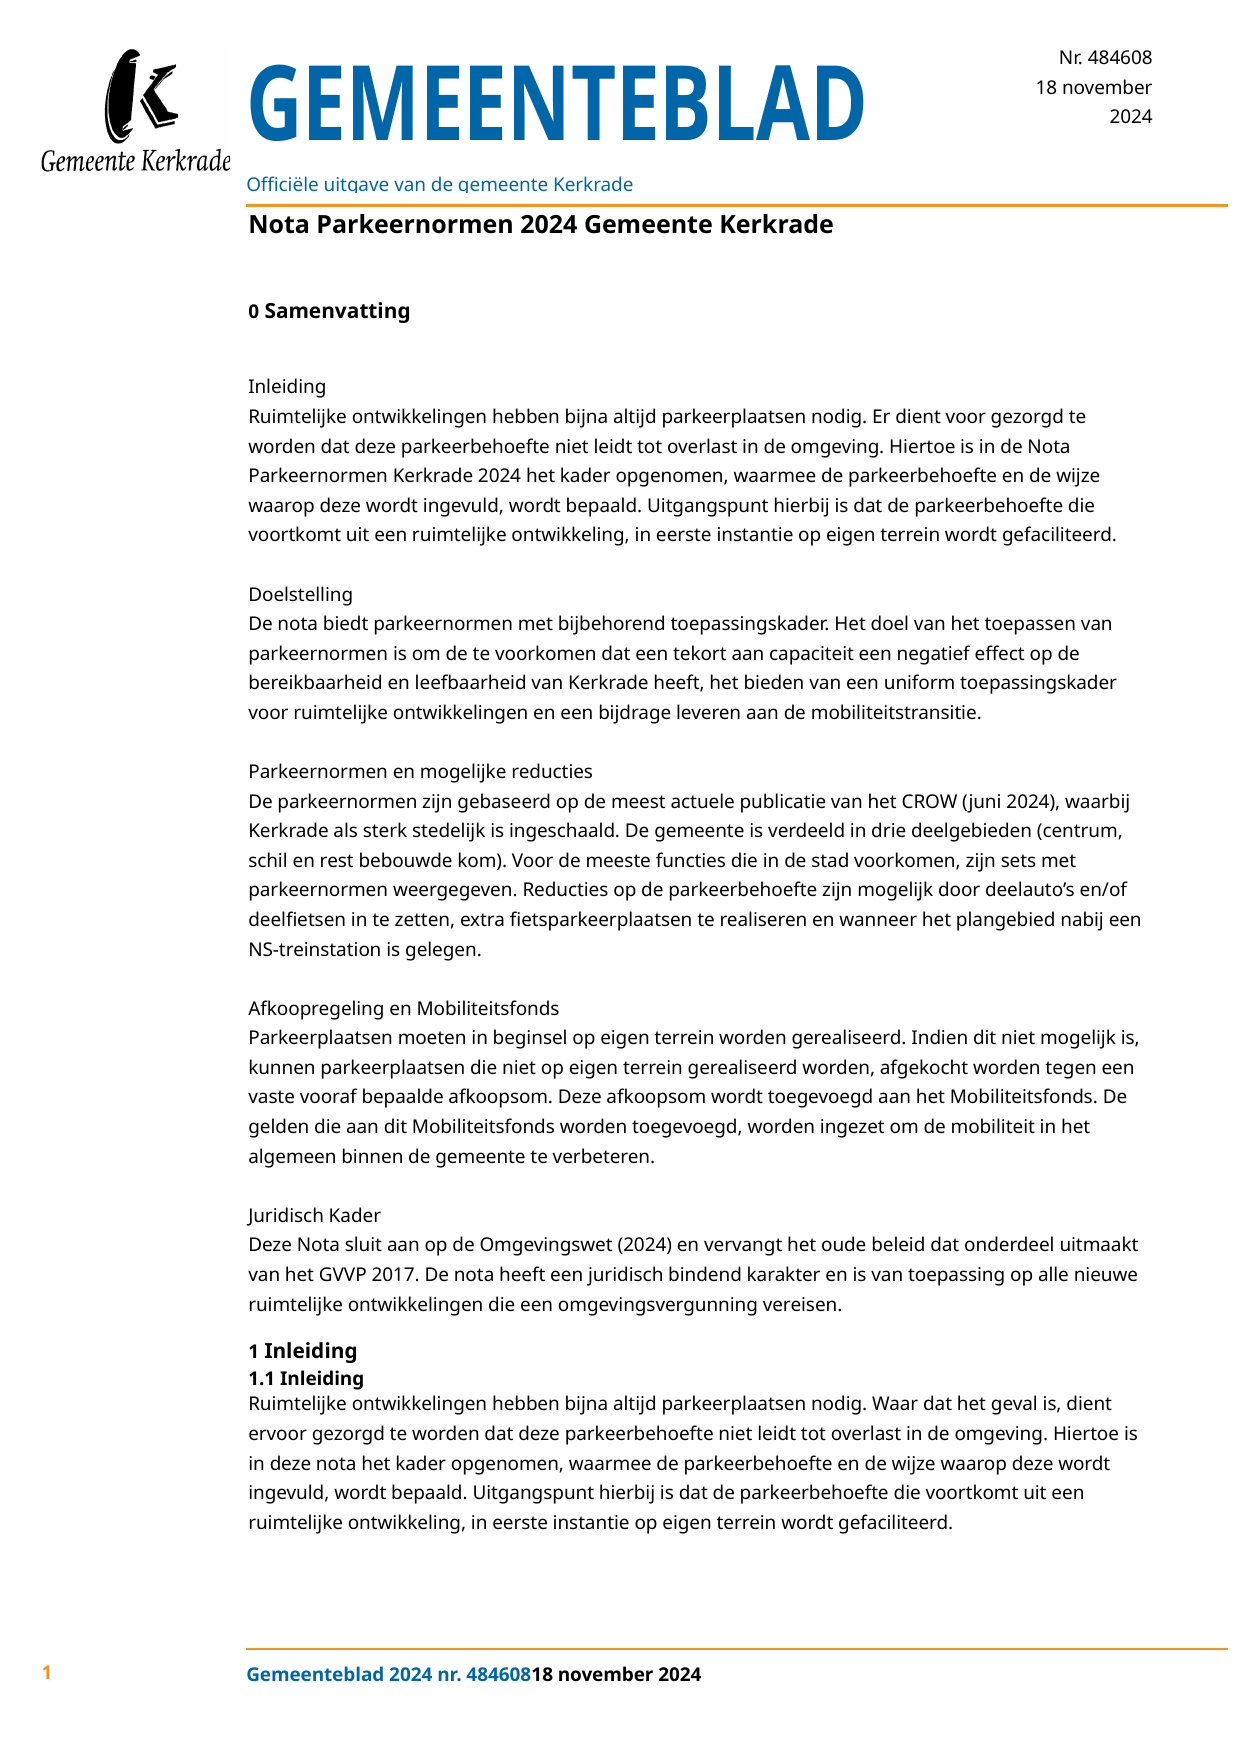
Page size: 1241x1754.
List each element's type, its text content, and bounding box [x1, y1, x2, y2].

text Ruimtelijke ontwikkelingen hebben bijna altijd parkeerplaatsen nodig. Er dient voor gezorgd te worden dat deze parkeerbehoefte niet leidt tot overlast in de omgeving. Hiertoe is in de Nota Parkeernormen Kerkrade 2024 het kader opgenomen, waarmee de parkeerbehoefte en de wijze waarop deze wordt ingevuld, wordt bepaald. Uitgangspunt hierbij is dat de parkeerbehoefte die voortkomt uit een ruimtelijke ontwikkeling, in eerste instantie op eigen terrein wordt gefaciliteerd. [248, 403, 1152, 547]
text Parkeernormen en mogelijke reducties [248, 758, 1152, 784]
picture [41, 47, 231, 172]
text Inleiding [248, 374, 1152, 399]
text Deze Nota sluit aan op de Omgevingswet (2024) en vervangt het oude beleid dat onderdeel uitmaakt van het GVVP 2017. De nota heeft een juridisch bindend karakter en is van toepassing op alle nieuwe ruimtelijke ontwikkelingen die een omgevingsvergunning vereisen. [248, 1232, 1152, 1317]
text Parkeerplaatsen moeten in beginsel op eigen terrein worden gerealiseerd. Indien dit niet mogelijk is, kunnen parkeerplaatsen die niet op eigen terrein gerealiseerd worden, afgekocht worden tegen een vaste vooraf bepaalde afkoopsom. Deze afkoopsom wordt toegevoegd aan het Mobiliteitsfonds. De gelden die aan dit Mobiliteitsfonds worden toegevoegd, worden ingezet om de mobiliteit in het algemeen binnen de gemeente te verbeteren. [248, 1024, 1152, 1169]
text Juridisch Kader [248, 1202, 1152, 1228]
text 1 Inleiding [248, 1336, 1152, 1365]
text Nota Parkeernormen 2024 Gemeente Kerkrade [248, 207, 1152, 241]
text De parkeernormen zijn gebaseerd op de meest actuele publicatie van het CROW (juni 2024), waarbij Kerkrade als sterk stedelijk is ingeschaald. De gemeente is verdeeld in drie deelgebieden (centrum, schil en rest bebouwde kom). Voor de meeste functies die in de stad voorkomen, zijn sets met parkeernormen weergegeven. Reducties op de parkeerbehoefte zijn mogelijk door deelauto’s en/of deelfietsen in te zetten, extra fietsparkeerplaatsen te realiseren en wanneer het plangebied nabij een NS-treinstation is gelegen. [248, 788, 1152, 962]
text 0 Samenvatting [248, 296, 1152, 324]
text De nota biedt parkeernormen met bijbehorend toepassingskader. Het doel van het toepassen van parkeernormen is om de te voorkomen dat een tekort aan capaciteit een negatief effect op de bereikbaarheid en leefbaarheid van Kerkrade heeft, het bieden van een uniform toepassingskader voor ruimtelijke ontwikkelingen en een bijdrage leveren aan de mobiliteitstransitie. [248, 610, 1152, 725]
text Afkoopregeling en Mobiliteitsfonds [248, 995, 1152, 1021]
text Doelstelling [248, 581, 1152, 607]
text 1.1 Inleiding [248, 1365, 1152, 1391]
text Ruimtelijke ontwikkelingen hebben bijna altijd parkeerplaatsen nodig. Waar dat het geval is, dient ervoor gezorgd te worden dat deze parkeerbehoefte niet leidt tot overlast in de omgeving. Hiertoe is in deze nota het kader opgenomen, waarmee de parkeerbehoefte en de wijze waarop deze wordt ingevuld, wordt bepaald. Uitgangspunt hierbij is dat de parkeerbehoefte die voortkomt uit een ruimtelijke ontwikkeling, in eerste instantie op eigen terrein wordt gefaciliteerd. [248, 1391, 1152, 1535]
